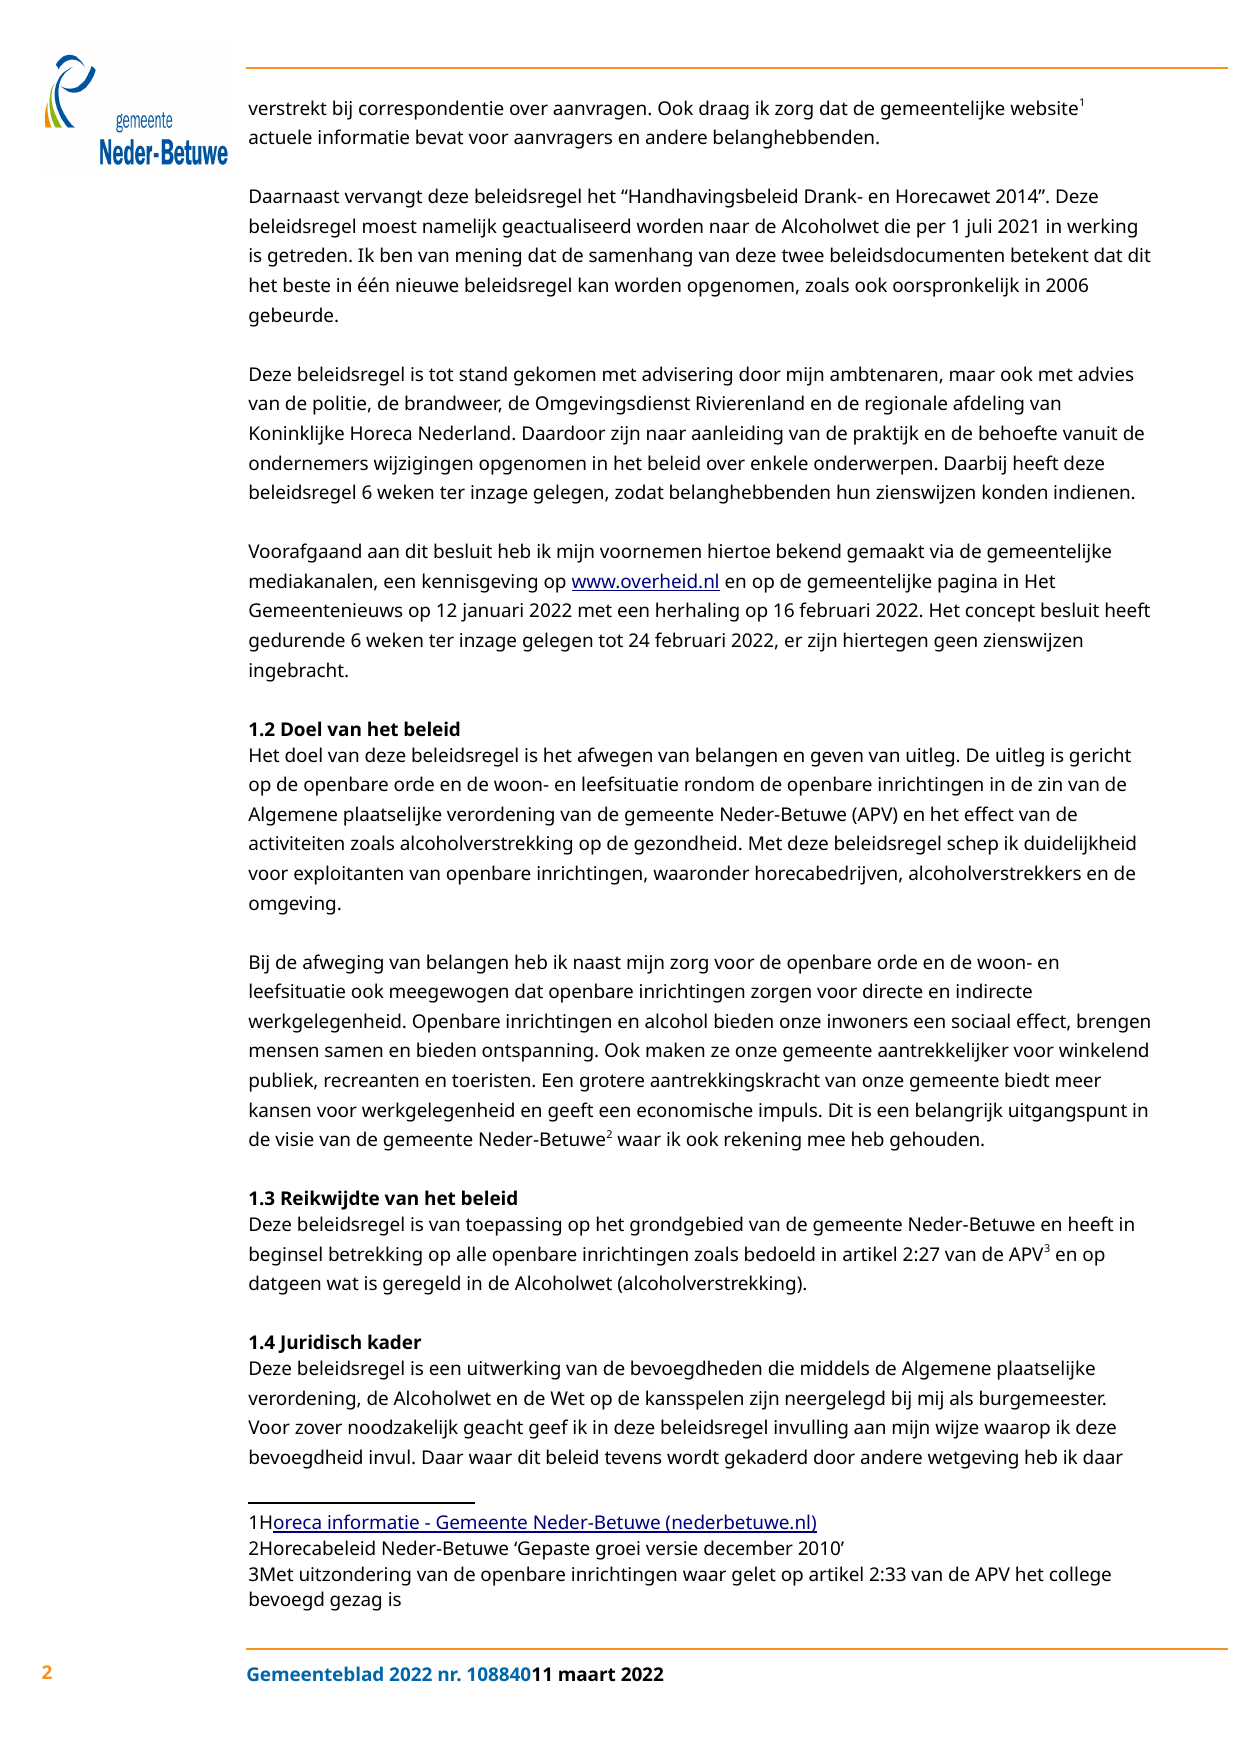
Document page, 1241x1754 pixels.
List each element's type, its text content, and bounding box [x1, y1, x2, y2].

text Voorafgaand aan dit besluit heb ik mijn voornemen hiertoe bekend gemaakt via de gemeentelijke mediakanalen, een kennisgeving op www.overheid.nl en op de gemeentelijke pagina in Het Gemeentenieuws op 12 januari 2022 met een herhaling op 16 februari 2022. Het concept besluit heeft gedurende 6 weken ter inzage gelegen tot 24 februari 2022, er zijn hiertegen geen zienswijzen ingebracht. [248, 538, 1152, 683]
text Horeca informatie - Gemeente Neder-Betuwe (nederbetuwe.nl) [248, 1509, 1152, 1535]
text 1.2 Doel van het beleid [248, 716, 1152, 742]
text Deze beleidsregel is van toepassing op het grondgebied van de gemeente Neder-Betuwe en heeft in beginsel betrekking op alle openbare inrichtingen zoals bedoeld in artikel 2:27 van de APV en op datgeen wat is geregeld in de Alcoholwet (alcoholverstrekking). [248, 1211, 1152, 1296]
text Daarnaast vervangt deze beleidsregel het “Handhavingsbeleid Drank- en Horecawet 2014”. Deze beleidsregel moest namelijk geactualiseerd worden naar de Alcoholwet die per 1 juli 2021 in werking is getreden. Ik ben van mening dat de samenhang van deze twee beleidsdocumenten betekent dat dit het beste in één nieuwe beleidsregel kan worden opgenomen, zoals ook oorspronkelijk in 2006 gebeurde. [248, 183, 1152, 328]
text verstrekt bij correspondentie over aanvragen. Ook draag ik zorg dat de gemeentelijke website actuele informatie bevat voor aanvragers en andere belanghebbenden. [248, 95, 1152, 150]
text Bij de afweging van belangen heb ik naast mijn zorg voor de openbare orde en de woon- en leefsituatie ook meegewogen dat openbare inrichtingen zorgen voor directe en indirecte werkgelegenheid. Openbare inrichtingen en alcohol bieden onze inwoners een sociaal effect, brengen mensen samen en bieden ontspanning. Ook maken ze onze gemeente aantrekkelijker voor winkelend publiek, recreanten en toeristen. Een grotere aantrekkingskracht van onze gemeente biedt meer kansen voor werkgelegenheid en geeft een economische impuls. Dit is een belangrijk uitgangspunt in de visie van de gemeente Neder-Betuwe waar ik ook rekening mee heb gehouden. [248, 949, 1152, 1152]
text 1.3 Reikwijdte van het beleid [248, 1186, 1152, 1211]
text Deze beleidsregel is een uitwerking van de bevoegdheden die middels de Algemene plaatselijke verordening, de Alcoholwet en de Wet op de kansspelen zijn neergelegd bij mij als burgemeester. Voor zover noodzakelijk geacht geef ik in deze beleidsregel invulling aan mijn wijze waarop ik deze bevoegdheid invul. Daar waar dit beleid tevens wordt gekaderd door andere wetgeving heb ik daar [248, 1355, 1152, 1470]
picture [41, 47, 231, 172]
text Het doel van deze beleidsregel is het afwegen van belangen en geven van uitleg. De uitleg is gericht op de openbare orde en de woon- en leefsituatie rondom de openbare inrichtingen in de zin van de Algemene plaatselijke verordening van de gemeente Neder-Betuwe (APV) en het effect van de activiteiten zoals alcoholverstrekking op de gezondheid. Met deze beleidsregel schep ik duidelijkheid voor exploitanten van openbare inrichtingen, waaronder horecabedrijven, alcoholverstrekkers en de omgeving. [248, 742, 1152, 915]
text Met uitzondering van de openbare inrichtingen waar gelet op artikel 2:33 van de APV het college bevoegd gezag is [248, 1561, 1152, 1612]
text 1.4 Juridisch kader [248, 1329, 1152, 1355]
text Horecabeleid Neder-Betuwe ‘Gepaste groei versie december 2010’ [248, 1535, 1152, 1561]
text Deze beleidsregel is tot stand gekomen met advisering door mijn ambtenaren, maar ook met advies van de politie, de brandweer, de Omgevingsdienst Rivierenland en de regionale afdeling van Koninklijke Horeca Nederland. Daardoor zijn naar aanleiding van de praktijk en de behoefte vanuit de ondernemers wijzigingen opgenomen in het beleid over enkele onderwerpen. Daarbij heeft deze beleidsregel 6 weken ter inzage gelegen, zodat belanghebbenden hun zienswijzen konden indienen. [248, 361, 1152, 505]
